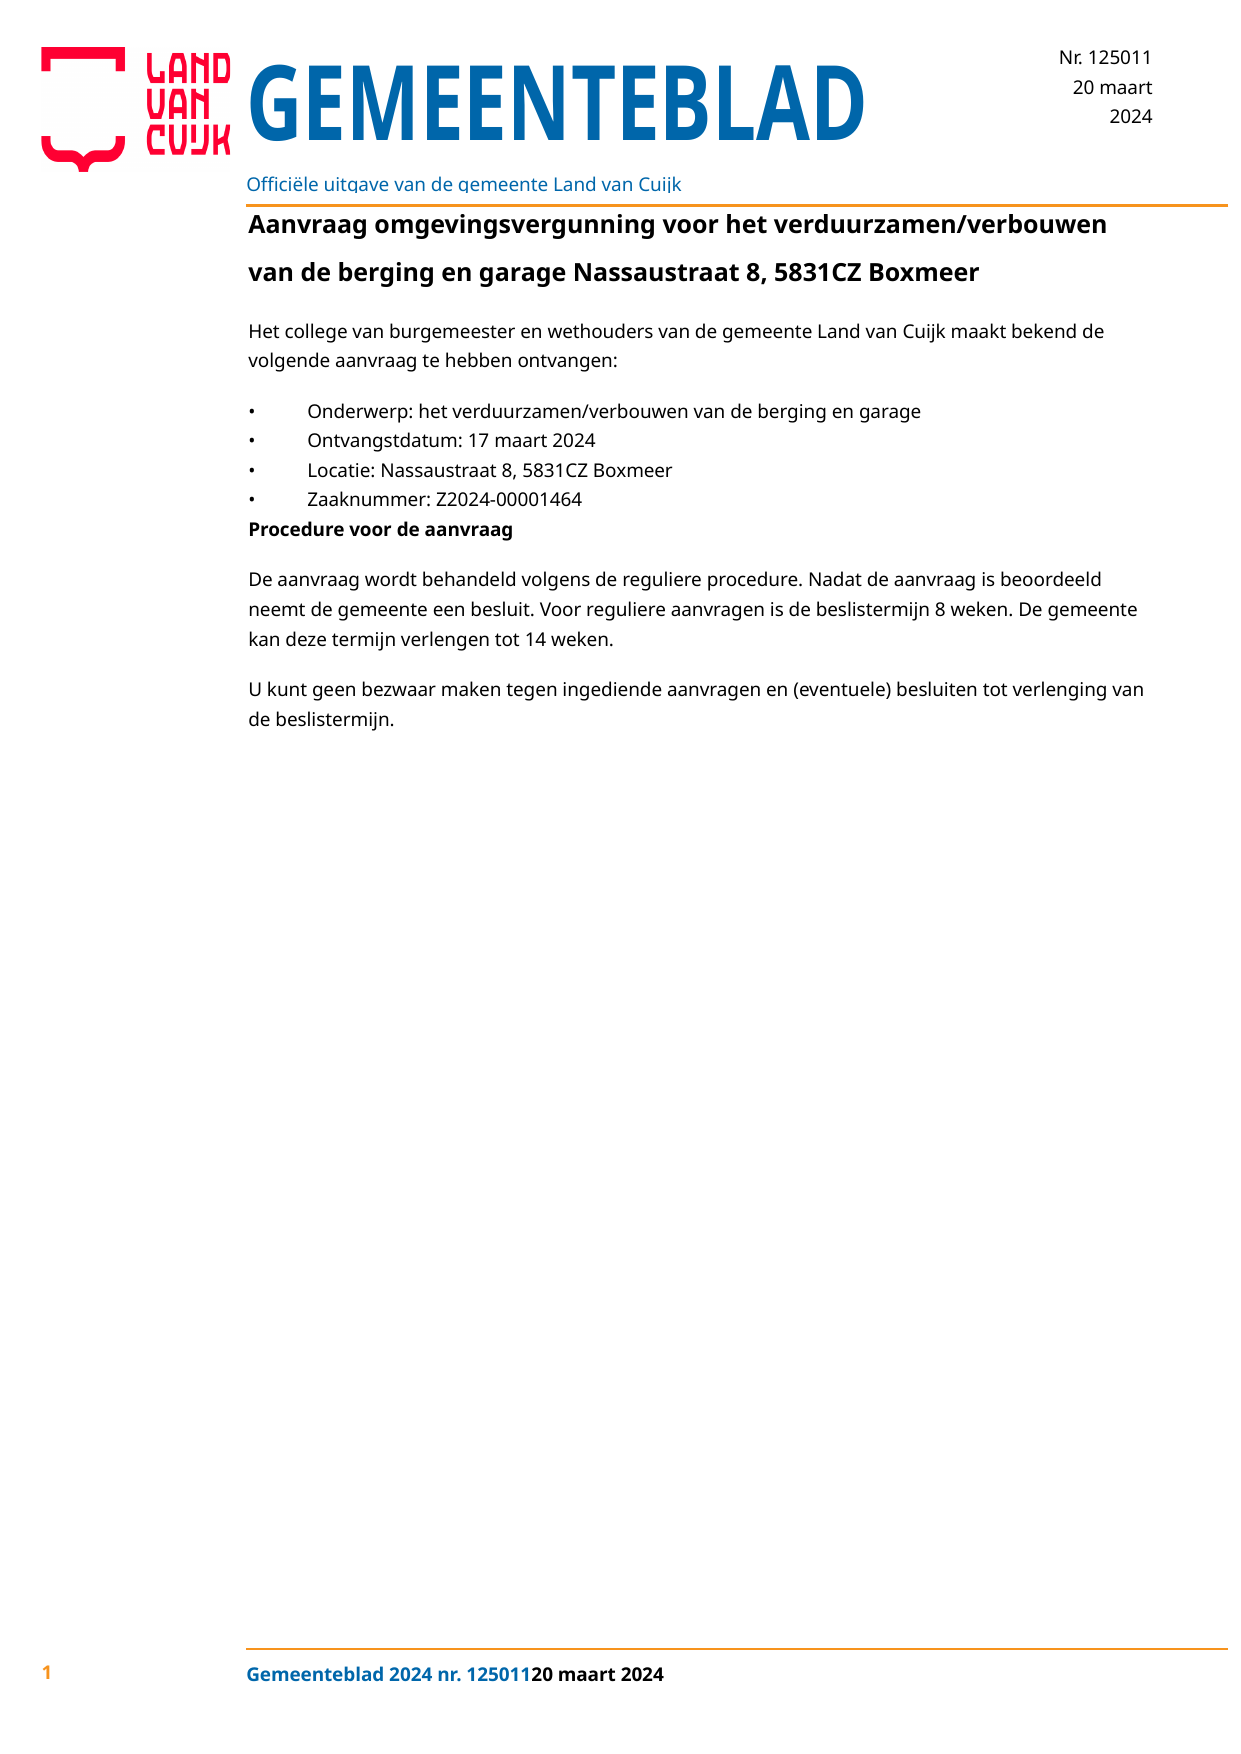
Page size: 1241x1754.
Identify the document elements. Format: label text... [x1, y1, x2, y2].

text Procedure voor de aanvraag [248, 516, 1152, 542]
picture [41, 47, 231, 172]
text Het college van burgemeester en wethouders van de gemeente Land van Cuijk maakt bekend de volgende aanvraag te hebben ontvangen: [248, 318, 1152, 373]
text Aanvraag omgevingsvergunning voor het verduurzamen/verbouwen van de berging en garage Nassaustraat 8, 5831CZ Boxmeer [248, 207, 1152, 288]
list Zaaknummer: Z2024-00001464 [248, 487, 1152, 512]
text De aanvraag wordt behandeld volgens de reguliere procedure. Nadat de aanvraag is beoordeeld neemt de gemeente een besluit. Voor reguliere aanvragen is de beslistermijn 8 weken. De gemeente kan deze termijn verlengen tot 14 weken. [248, 567, 1152, 652]
list Locatie: Nassaustraat 8, 5831CZ Boxmeer [248, 457, 1152, 483]
list Onderwerp: het verduurzamen/verbouwen van de berging en garage [248, 398, 1152, 424]
list Ontvangstdatum: 17 maart 2024 [248, 427, 1152, 453]
text U kunt geen bezwaar maken tegen ingediende aanvragen en (eventuele) besluiten tot verlenging van de beslistermijn. [248, 676, 1152, 732]
